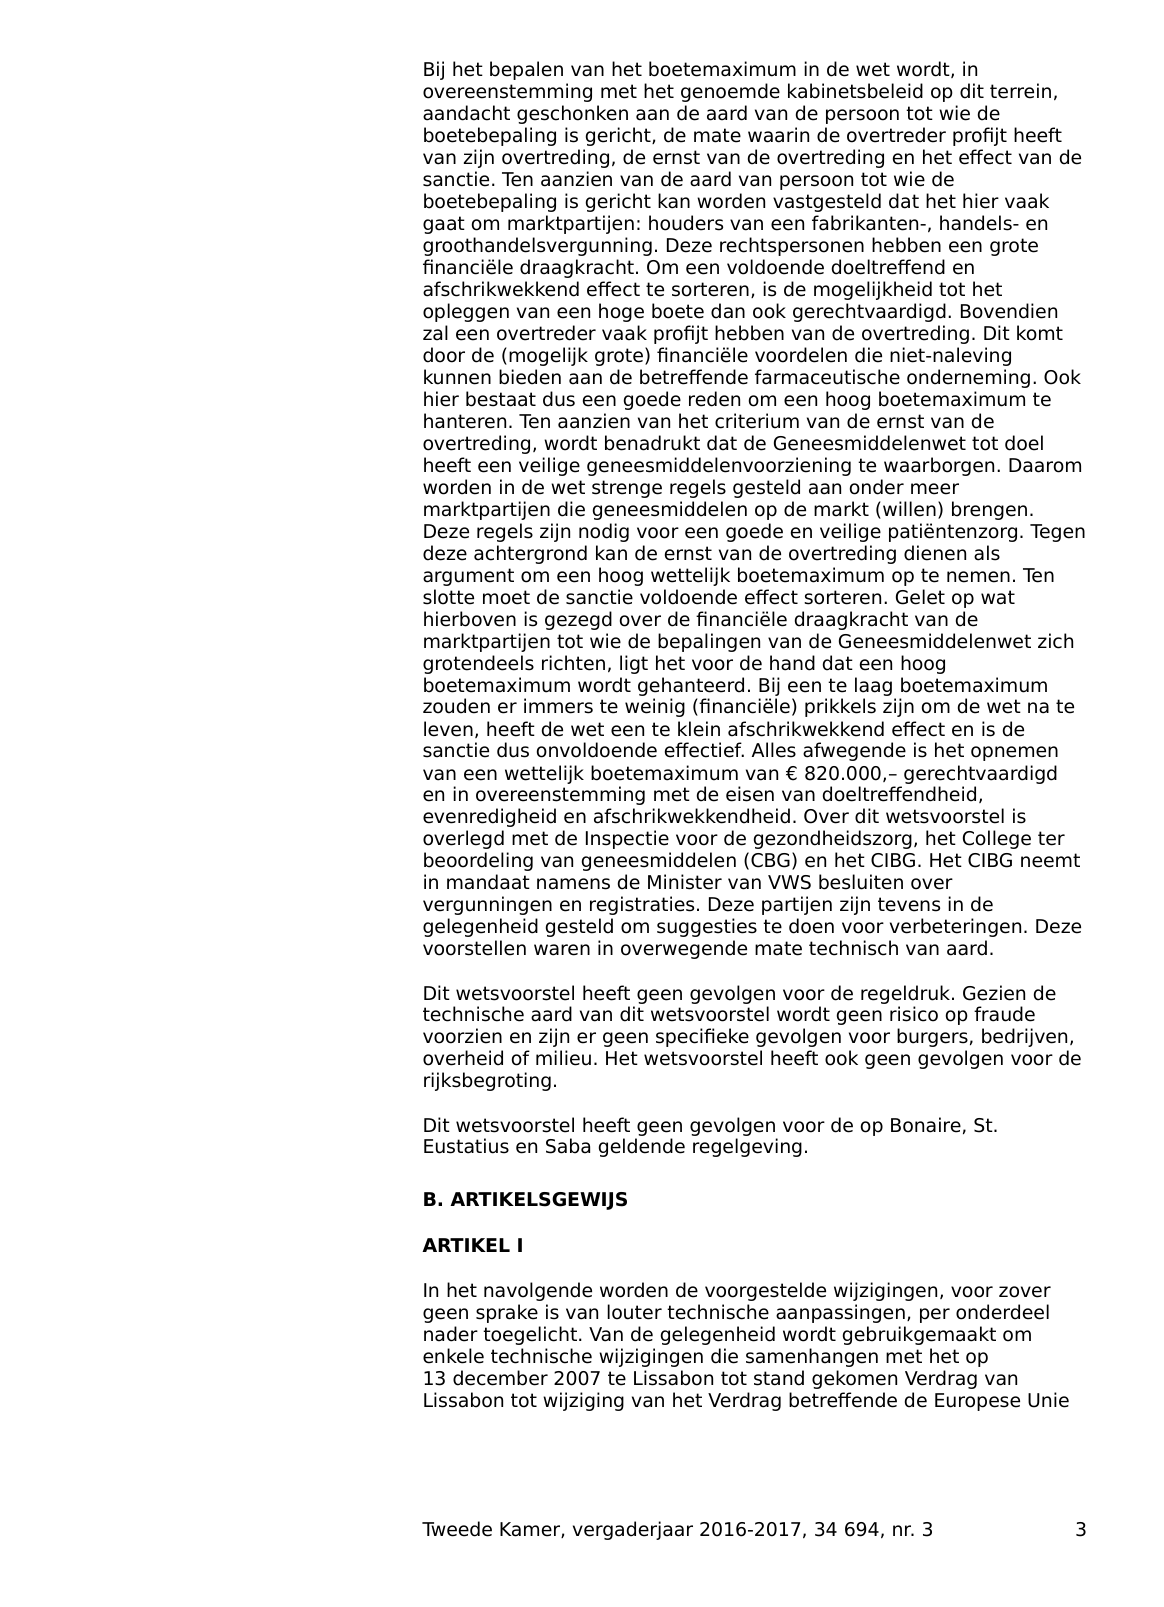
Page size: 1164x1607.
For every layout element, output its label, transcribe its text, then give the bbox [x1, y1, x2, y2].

text Bij het bepalen van het boetemaximum in de wet wordt, in overeenstemming met het genoemde kabinetsbeleid op dit terrein, aandacht geschonken aan de aard van de persoon tot wie de boetebepaling is gericht, de mate waarin de overtreder profijt heeft van zijn overtreding, de ernst van de overtreding en het effect van de sanctie. Ten aanzien van de aard van persoon tot wie de boetebepaling is gericht kan worden vastgesteld dat het hier vaak gaat om marktpartijen: houders van een fabrikanten-, handels- en groothandelsvergunning. Deze rechtspersonen hebben een grote financiële draagkracht. Om een voldoende doeltreffend en afschrikwekkend effect te sorteren, is de mogelijkheid tot het opleggen van een hoge boete dan ook gerechtvaardigd. Bovendien zal een overtreder vaak profijt hebben van de overtreding. Dit komt door de (mogelijk grote) financiële voordelen die niet-naleving kunnen bieden aan de betreffende farmaceutische onderneming. Ook hier bestaat dus een goede reden om een hoog boetemaximum te hanteren. Ten aanzien van het criterium van de ernst van de overtreding, wordt benadrukt dat de Geneesmiddelenwet tot doel heeft een veilige geneesmiddelenvoorziening te waarborgen. Daarom worden in de wet strenge regels gesteld aan onder meer marktpartijen die geneesmiddelen op de markt (willen) brengen. Deze regels zijn nodig voor een goede en veilige patiëntenzorg. Tegen deze achtergrond kan de ernst van de overtreding dienen als argument om een hoog wettelijk boetemaximum op te nemen. Ten slotte moet de sanctie voldoende effect sorteren. Gelet op wat hierboven is gezegd over de financiële draagkracht van de marktpartijen tot wie de bepalingen van de Geneesmiddelenwet zich grotendeels richten, ligt het voor de hand dat een hoog boetemaximum wordt gehanteerd. Bij een te laag boetemaximum zouden er immers te weinig (financiële) prikkels zijn om de wet na te leven, heeft de wet een te klein afschrikwekkend effect en is de sanctie dus onvoldoende effectief. Alles afwegende is het opnemen van een wettelijk boetemaximum van € 820.000,– gerechtvaardigd en in overeenstemming met de eisen van doeltreffendheid, evenredigheid en afschrikwekkendheid. Over dit wetsvoorstel is overlegd met de Inspectie voor de gezondheidszorg, het College ter beoordeling van geneesmiddelen (CBG) en het CIBG. Het CIBG neemt in mandaat namens de Minister van VWS besluiten over vergunningen en registraties. Deze partijen zijn tevens in de gelegenheid gesteld om suggesties te doen voor verbeteringen. Deze voorstellen waren in overwegende mate technisch van aard. [422, 59, 1087, 960]
text Dit wetsvoorstel heeft geen gevolgen voor de regeldruk. Gezien de technische aard van dit wetsvoorstel wordt geen risico op fraude voorzien en zijn er geen specifieke gevolgen voor burgers, bedrijven, overheid of milieu. Het wetsvoorstel heeft ook geen gevolgen voor de rijksbegroting. [422, 982, 1087, 1092]
text In het navolgende worden de voorgestelde wijzigingen, voor zover geen sprake is van louter technische aanpassingen, per onderdeel nader toegelicht. Van de gelegenheid wordt gebruikgemaakt om enkele technische wijzigingen die samenhangen met het op 13 december 2007 te Lissabon tot stand gekomen Verdrag van Lissabon tot wijziging van het Verdrag betreffende de Europese Unie [422, 1279, 1087, 1411]
subtitle ARTIKEL I [422, 1235, 1087, 1257]
text Dit wetsvoorstel heeft geen gevolgen voor de op Bonaire, St. Eustatius en Saba geldende regelgeving. [422, 1114, 1087, 1158]
subtitle B. ARTIKELSGEWIJS [422, 1188, 1087, 1210]
